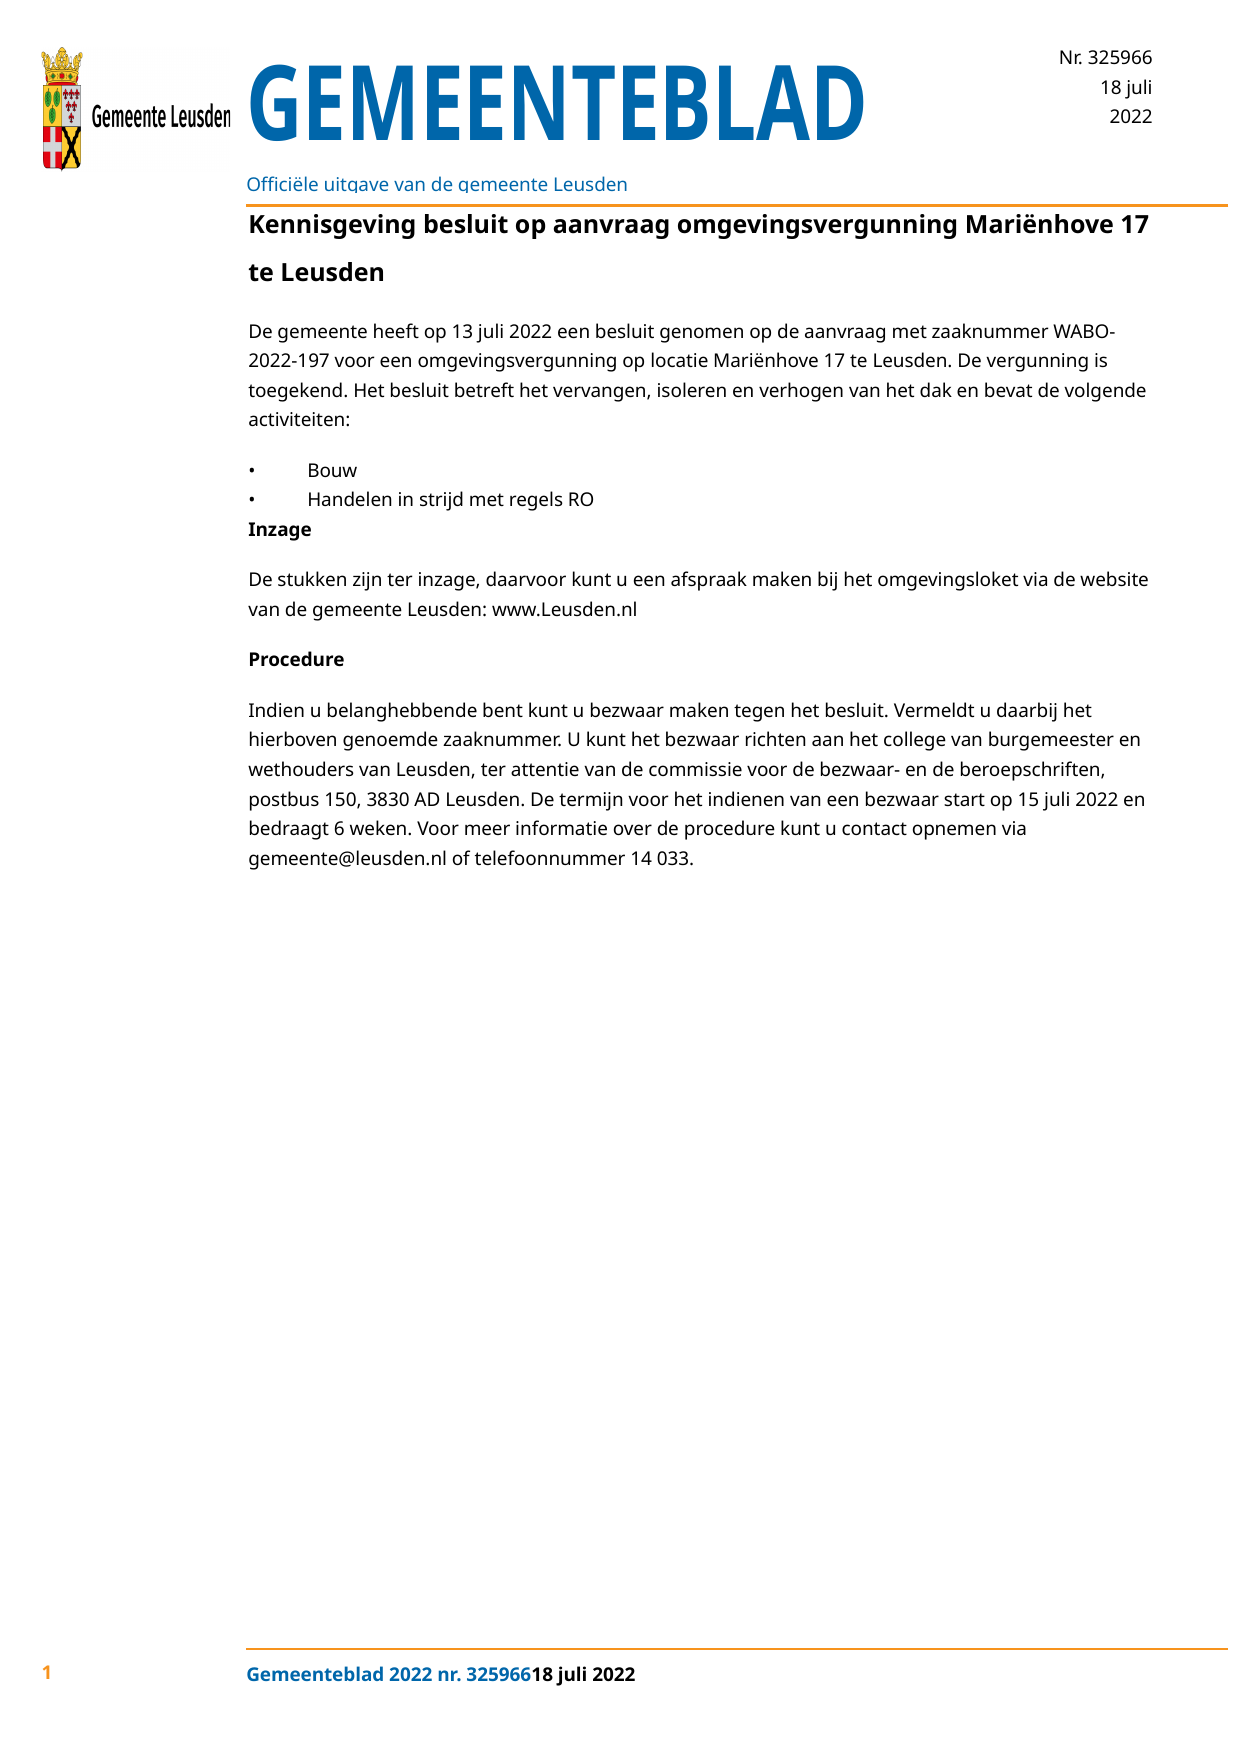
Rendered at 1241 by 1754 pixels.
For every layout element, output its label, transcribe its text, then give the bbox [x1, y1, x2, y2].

list Handelen in strijd met regels RO [248, 487, 1152, 512]
list Bouw [248, 457, 1152, 483]
text Kennisgeving besluit op aanvraag omgevingsvergunning Mariënhove 17 te Leusden [248, 207, 1152, 288]
text Inzage [248, 516, 1152, 542]
text Indien u belanghebbende bent kunt u bezwaar maken tegen het besluit. Vermeldt u daarbij het hierboven genoemde zaaknummer. U kunt het bezwaar richten aan het college van burgemeester en wethouders van Leusden, ter attentie van de commissie voor de bezwaar- en de beroepschriften, postbus 150, 3830 AD Leusden. De termijn voor het indienen van een bezwaar start op 15 juli 2022 en bedraagt 6 weken. Voor meer informatie over de procedure kunt u contact opnemen via gemeente@leusden.nl of telefoonnummer 14 033. [248, 697, 1152, 871]
picture [41, 47, 231, 172]
text Procedure [248, 647, 1152, 672]
text De gemeente heeft op 13 juli 2022 een besluit genomen op de aanvraag met zaaknummer WABO-2022-197 voor een omgevingsvergunning op locatie Mariënhove 17 te Leusden. De vergunning is toegekend. Het besluit betreft het vervangen, isoleren en verhogen van het dak en bevat de volgende activiteiten: [248, 318, 1152, 432]
text De stukken zijn ter inzage, daarvoor kunt u een afspraak maken bij het omgevingsloket via de website van de gemeente Leusden: www.Leusden.nl [248, 567, 1152, 622]
